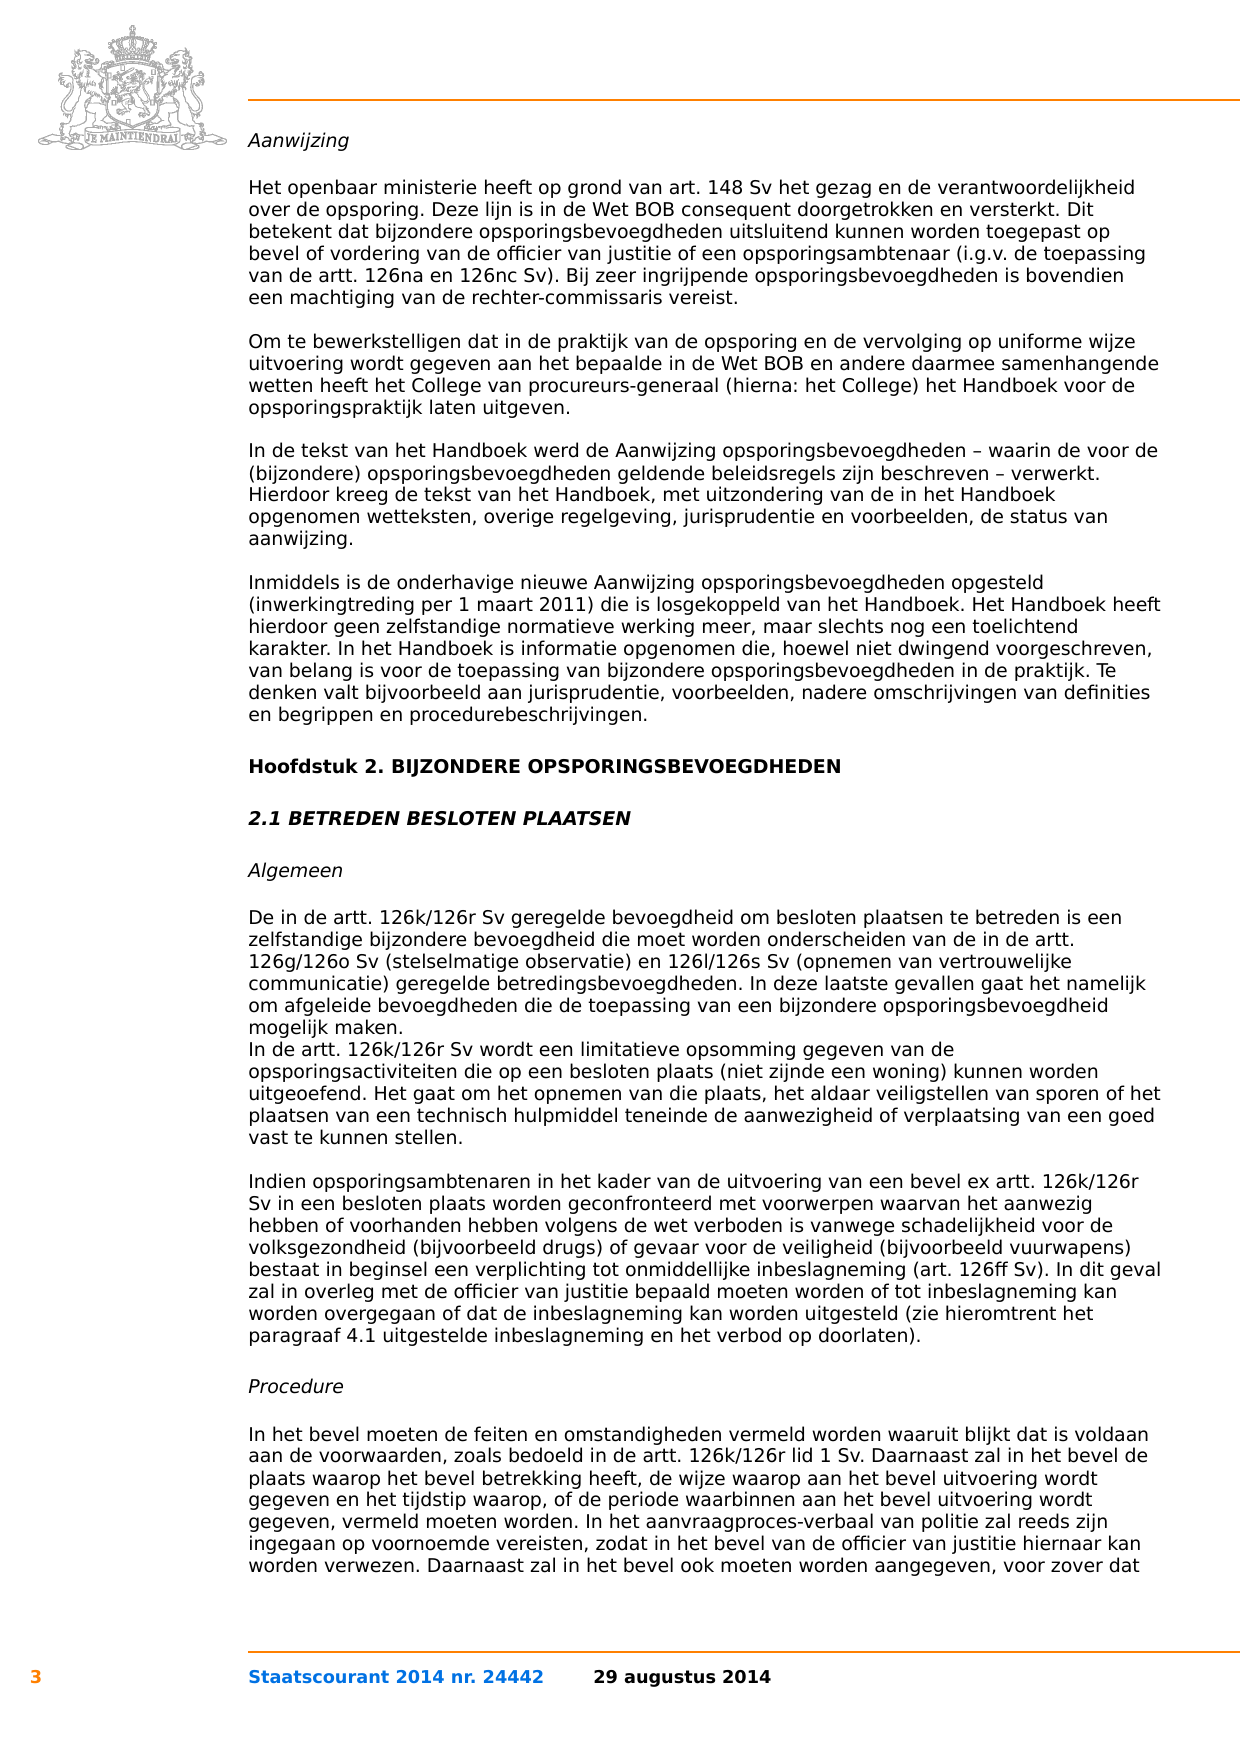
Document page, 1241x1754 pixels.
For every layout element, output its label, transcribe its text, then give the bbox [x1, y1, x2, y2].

subtitle 2.1 BETREDEN BESLOTEN PLAATSEN [248, 808, 1163, 830]
text In de tekst van het Handboek werd de Aanwijzing opsporingsbevoegdheden – waarin de voor de (bijzondere) opsporingsbevoegdheden geldende beleidsregels zijn beschreven – verwerkt. Hierdoor kreeg de tekst van het Handboek, met uitzondering van de in het Handboek opgenomen wetteksten, overige regelgeving, jurisprudentie en voorbeelden, de status van aanwijzing. [248, 440, 1163, 550]
text Om te bewerkstelligen dat in de praktijk van de opsporing en de vervolging op uniforme wijze uitvoering wordt gegeven aan het bepaalde in de Wet BOB en andere daarmee samenhangende wetten heeft het College van procureurs-generaal (hierna: het College) het Handboek voor de opsporingspraktijk laten uitgeven. [248, 331, 1163, 418]
text Inmiddels is de onderhavige nieuwe Aanwijzing opsporingsbevoegdheden opgesteld (inwerkingtreding per 1 maart 2011) die is losgekoppeld van het Handboek. Het Handboek heeft hierdoor geen zelfstandige normatieve werking meer, maar slechts nog een toelichtend karakter. In het Handboek is informatie opgenomen die, hoewel niet dwingend voorgeschreven, van belang is voor de toepassing van bijzondere opsporingsbevoegdheden in de praktijk. Te denken valt bijvoorbeeld aan jurisprudentie, voorbeelden, nadere omschrijvingen van definities en begrippen en procedurebeschrijvingen. [248, 572, 1163, 726]
picture [38, 25, 227, 150]
text Indien opsporingsambtenaren in het kader van de uitvoering van een bevel ex artt. 126k/126r Sv in een besloten plaats worden geconfronteerd met voorwerpen waarvan het aanwezig hebben of voorhanden hebben volgens de wet verboden is vanwege schadelijkheid voor de volksgezondheid (bijvoorbeeld drugs) of gevaar voor de veiligheid (bijvoorbeeld vuurwapens) bestaat in beginsel een verplichting tot onmiddellijke inbeslagneming (art. 126ff Sv). In dit geval zal in overleg met de officier van justitie bepaald moeten worden of tot inbeslagneming kan worden overgegaan of dat de inbeslagneming kan worden uitgesteld (zie hieromtrent het paragraaf 4.1 uitgestelde inbeslagneming en het verbod op doorlaten). [248, 1171, 1163, 1346]
text De in de artt. 126k/126r Sv geregelde bevoegdheid om besloten plaatsen te betreden is een zelfstandige bijzondere bevoegdheid die moet worden onderscheiden van de in de artt. 126g/126o Sv (stelselmatige observatie) en 126l/126s Sv (opnemen van vertrouwelijke communicatie) geregelde betredingsbevoegdheden. In deze laatste gevallen gaat het namelijk om afgeleide bevoegdheden die de toepassing van een bijzondere opsporingsbevoegdheid mogelijk maken. [248, 907, 1163, 1039]
subtitle Hoofdstuk 2. BIJZONDERE OPSPORINGSBEVOEGDHEDEN [248, 756, 1163, 778]
subtitle Procedure [248, 1376, 1163, 1398]
text In het bevel moeten de feiten en omstandigheden vermeld worden waaruit blijkt dat is voldaan aan de voorwaarden, zoals bedoeld in de artt. 126k/126r lid 1 Sv. Daarnaast zal in het bevel de plaats waarop het bevel betrekking heeft, de wijze waarop aan het bevel uitvoering wordt gegeven en het tijdstip waarop, of de periode waarbinnen aan het bevel uitvoering wordt gegeven, vermeld moeten worden. In het aanvraagproces-verbaal van politie zal reeds zijn ingegaan op voornoemde vereisten, zodat in het bevel van de officier van justitie hiernaar kan worden verwezen. Daarnaast zal in het bevel ook moeten worden aangegeven, voor zover dat [248, 1423, 1163, 1577]
subtitle Algemeen [248, 860, 1163, 882]
text Het openbaar ministerie heeft op grond van art. 148 Sv het gezag en de verantwoordelijkheid over de opsporing. Deze lijn is in de Wet BOB consequent doorgetrokken en versterkt. Dit betekent dat bijzondere opsporingsbevoegdheden uitsluitend kunnen worden toegepast op bevel of vordering van de officier van justitie of een opsporingsambtenaar (i.g.v. de toepassing van de artt. 126na en 126nc Sv). Bij zeer ingrijpende opsporingsbevoegdheden is bovendien een machtiging van de rechter-commissaris vereist. [248, 177, 1163, 309]
subtitle Aanwijzing [248, 130, 1163, 152]
text In de artt. 126k/126r Sv wordt een limitatieve opsomming gegeven van de opsporingsactiviteiten die op een besloten plaats (niet zijnde een woning) kunnen worden uitgeoefend. Het gaat om het opnemen van die plaats, het aldaar veiligstellen van sporen of het plaatsen van een technisch hulpmiddel teneinde de aanwezigheid of verplaatsing van een goed vast te kunnen stellen. [248, 1039, 1163, 1149]
